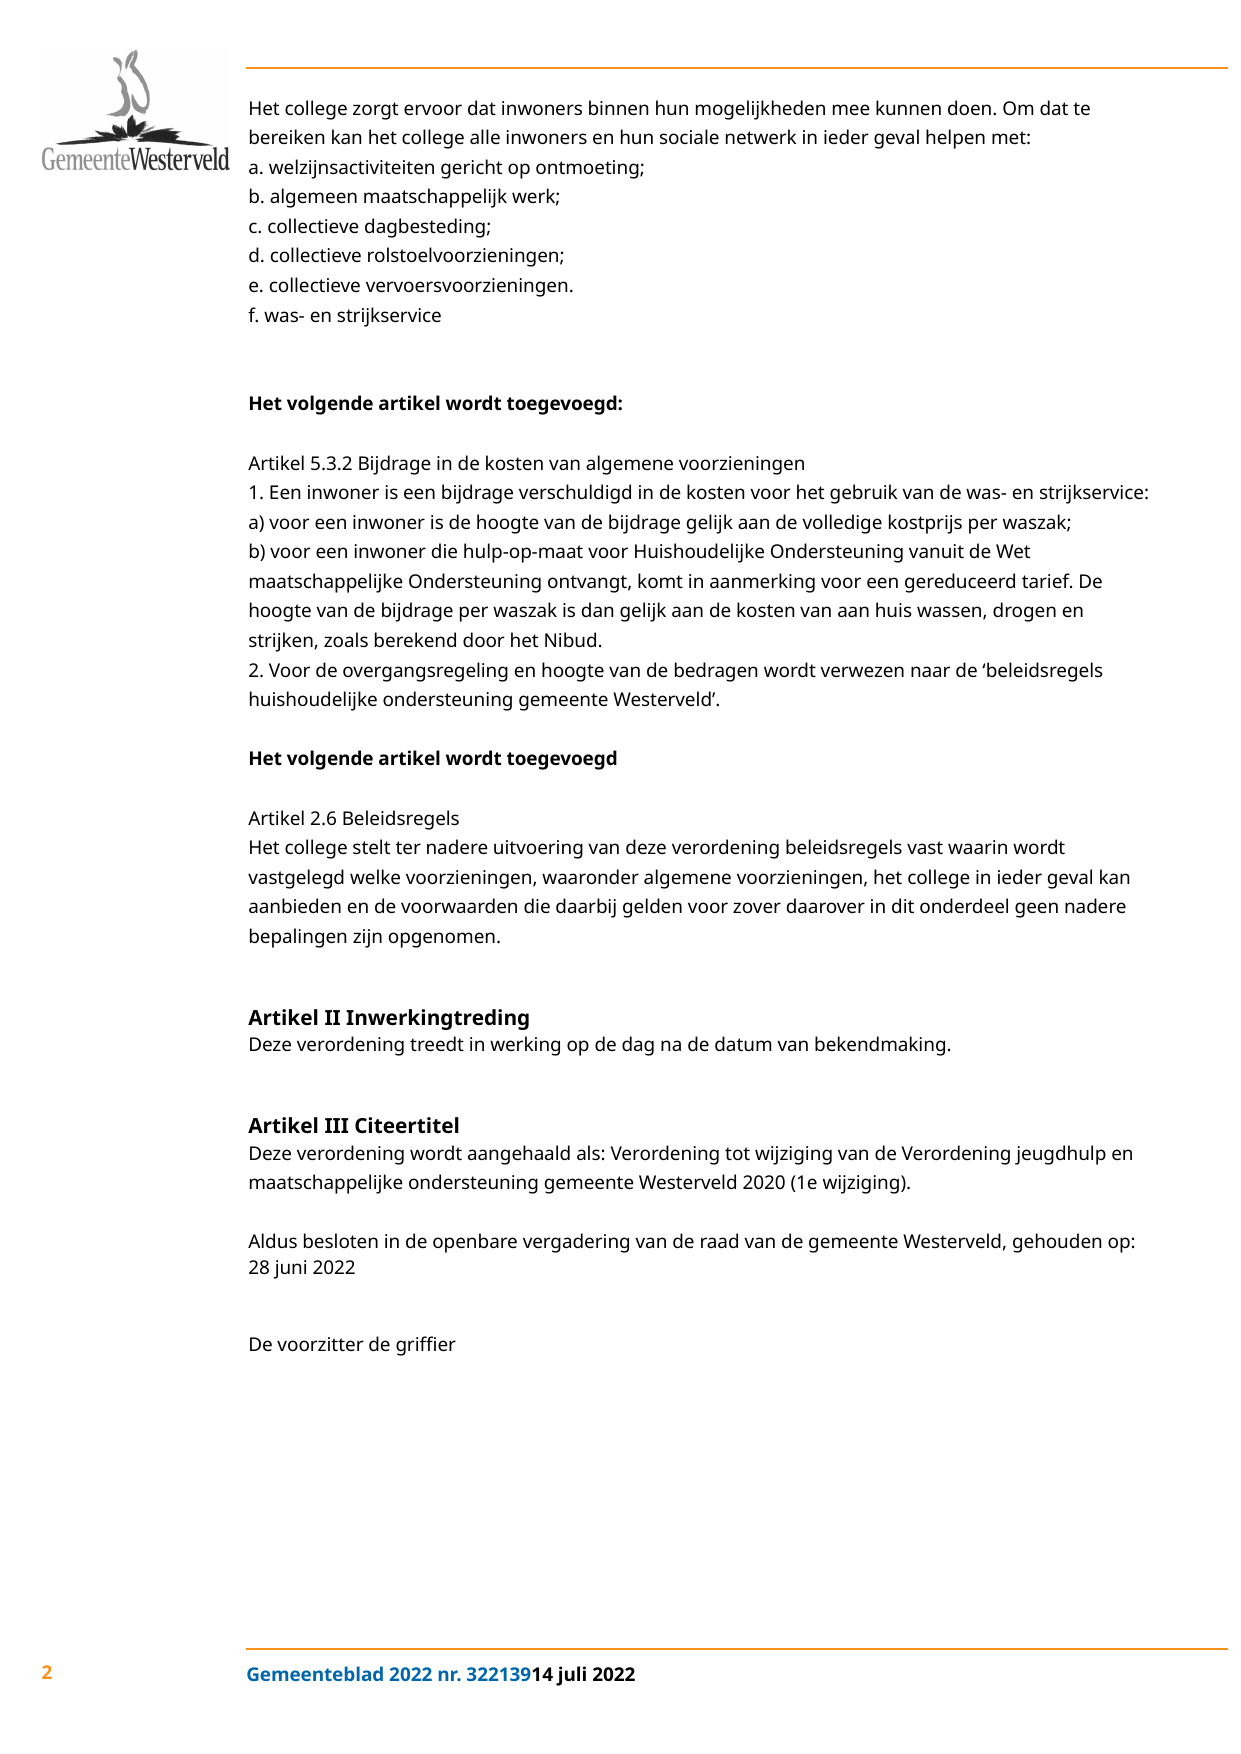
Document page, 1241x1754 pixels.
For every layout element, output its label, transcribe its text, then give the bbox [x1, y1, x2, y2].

text Deze verordening treedt in werking op de dag na de datum van bekendmaking. [248, 1032, 1152, 1057]
text De voorzitter de griffier [248, 1332, 1152, 1357]
text f. was- en strijkservice [248, 302, 1152, 328]
text 1. Een inwoner is een bijdrage verschuldigd in de kosten voor het gebruik van de was- en strijkservice: [248, 479, 1152, 505]
text Het college zorgt ervoor dat inwoners binnen hun mogelijkheden mee kunnen doen. Om dat te bereiken kan het college alle inwoners en hun sociale netwerk in ieder geval helpen met: [248, 95, 1152, 150]
picture [41, 47, 231, 172]
text Deze verordening wordt aangehaald als: Verordening tot wijziging van de Verordening jeugdhulp en maatschappelijke ondersteuning gemeente Westerveld 2020 (1e wijziging). [248, 1140, 1152, 1195]
text 2. Voor de overgangsregeling en hoogte van de bedragen wordt verwezen naar de ‘beleidsregels huishoudelijke ondersteuning gemeente Westerveld’. [248, 657, 1152, 712]
text e. collectieve vervoersvoorzieningen. [248, 272, 1152, 298]
text d. collectieve rolstoelvoorzieningen; [248, 243, 1152, 268]
text Artikel III Citeertitel [248, 1112, 1152, 1140]
text Aldus besloten in de openbare vergadering van de raad van de gemeente Westerveld, gehouden op: 28 juni 2022 [248, 1229, 1152, 1280]
text Artikel II Inwerkingtreding [248, 1003, 1152, 1032]
text a. welzijnsactiviteiten gericht op ontmoeting; [248, 154, 1152, 180]
text Het volgende artikel wordt toegevoegd [248, 746, 1152, 771]
text Artikel 5.3.2 Bijdrage in de kosten van algemene voorzieningen [248, 450, 1152, 476]
text c. collectieve dagbesteding; [248, 213, 1152, 239]
text b) voor een inwoner die hulp-op-maat voor Huishoudelijke Ondersteuning vanuit de Wet maatschappelijke Ondersteuning ontvangt, komt in aanmerking voor een gereduceerd tarief. De hoogte van de bijdrage per waszak is dan gelijk aan de kosten van aan huis wassen, drogen en strijken, zoals berekend door het Nibud. [248, 538, 1152, 653]
text Het college stelt ter nadere uitvoering van deze verordening beleidsregels vast waarin wordt vastgelegd welke voorzieningen, waaronder algemene voorzieningen, het college in ieder geval kan aanbieden en de voorwaarden die daarbij gelden voor zover daarover in dit onderdeel geen nadere bepalingen zijn opgenomen. [248, 834, 1152, 949]
text b. algemeen maatschappelijk werk; [248, 183, 1152, 209]
text Het volgende artikel wordt toegevoegd: [248, 391, 1152, 416]
text a) voor een inwoner is de hoogte van de bijdrage gelijk aan de volledige kostprijs per waszak; [248, 509, 1152, 535]
text Artikel 2.6 Beleidsregels [248, 805, 1152, 831]
